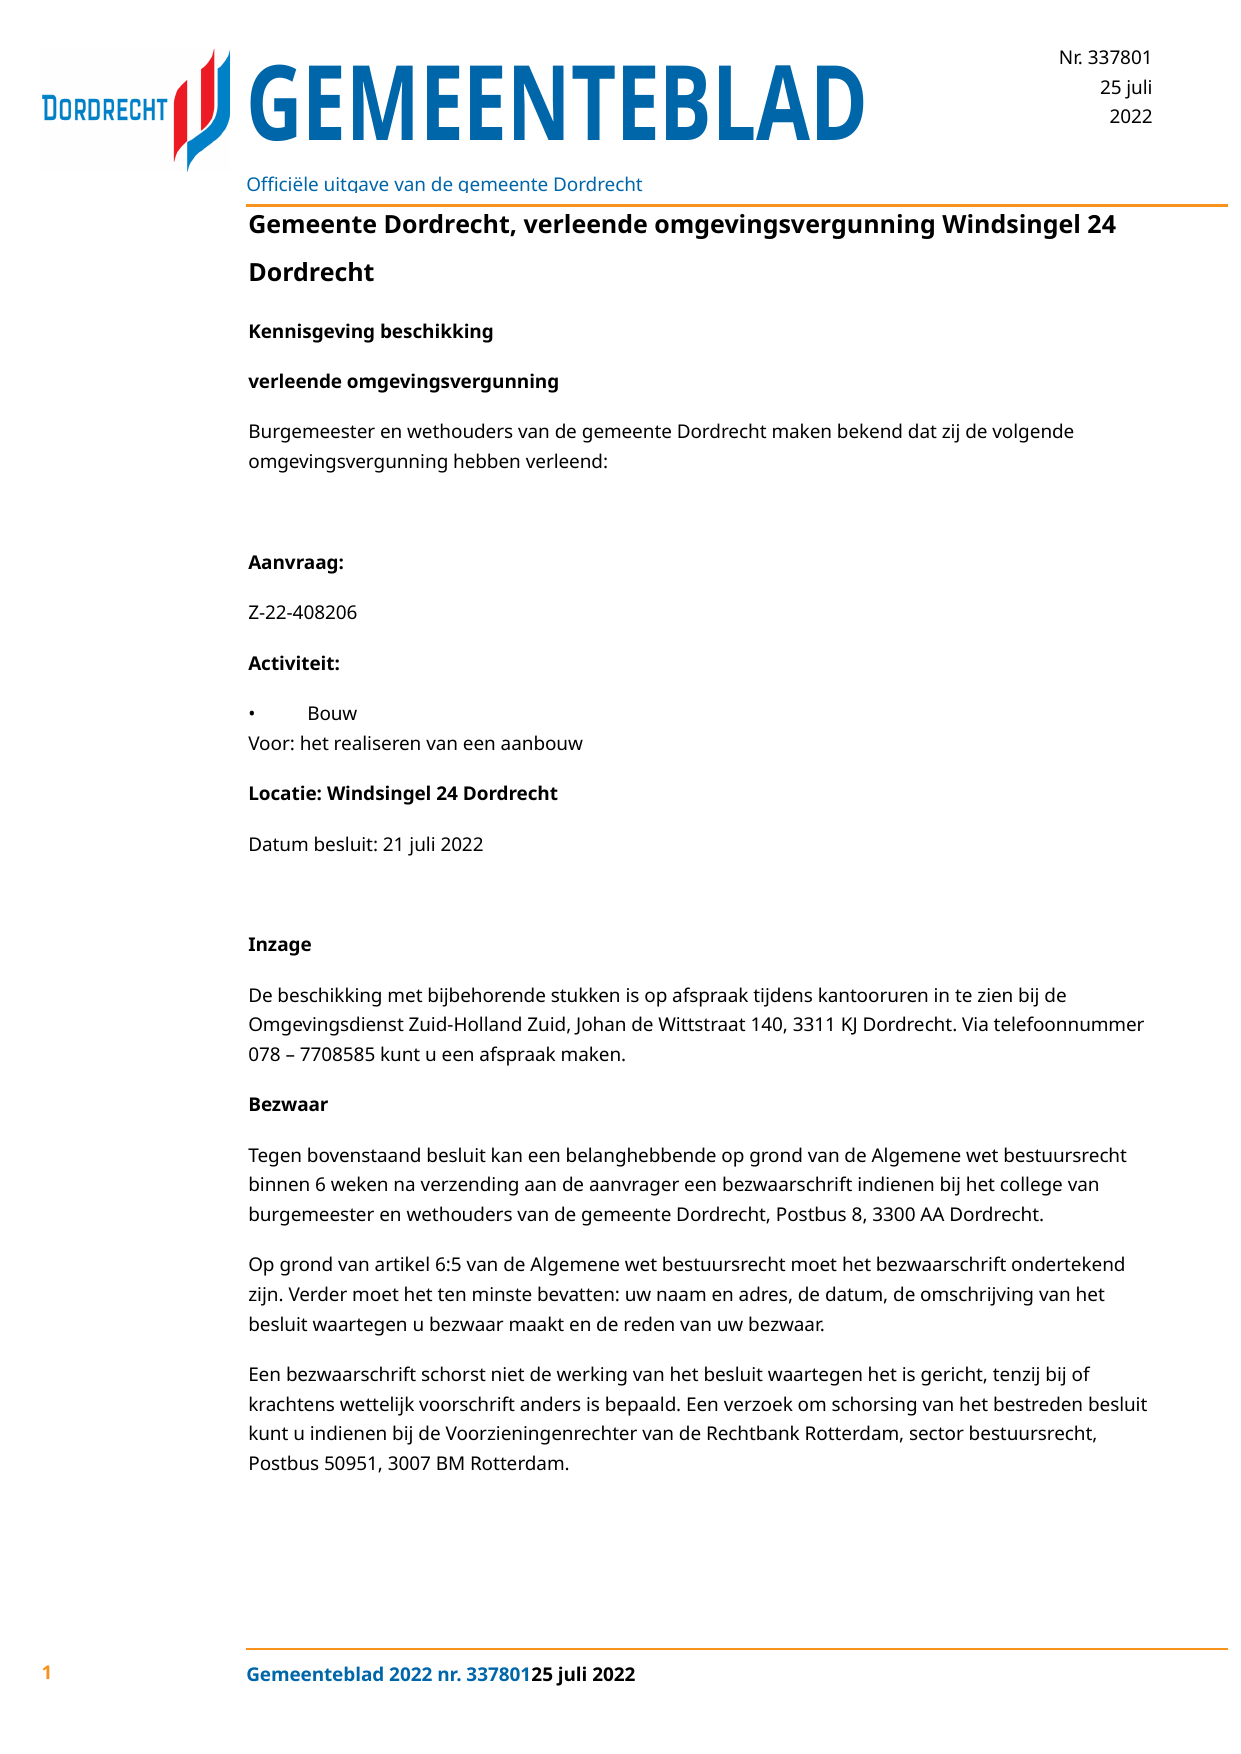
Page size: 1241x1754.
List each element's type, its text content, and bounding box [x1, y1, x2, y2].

text Gemeente Dordrecht, verleende omgevingsvergunning Windsingel 24 Dordrecht [248, 207, 1152, 288]
text Datum besluit: 21 juli 2022 [248, 831, 1152, 857]
text Tegen bovenstaand besluit kan een belanghebbende op grond van de Algemene wet bestuursrecht binnen 6 weken na verzending aan de aanvrager een bezwaarschrift indienen bij het college van burgemeester en wethouders van de gemeente Dordrecht, Postbus 8, 3300 AA Dordrecht. [248, 1142, 1152, 1227]
text Locatie: Windsingel 24 Dordrecht [248, 780, 1152, 806]
text Kennisgeving beschikking [248, 318, 1152, 344]
text Burgemeester en wethouders van de gemeente Dordrecht maken bekend dat zij de volgende omgevingsvergunning hebben verleend: [248, 419, 1152, 474]
text Inzage [248, 932, 1152, 957]
picture [41, 47, 231, 172]
text Bezwaar [248, 1092, 1152, 1117]
text De beschikking met bijbehorende stukken is op afspraak tijdens kantooruren in te zien bij de Omgevingsdienst Zuid-Holland Zuid, Johan de Wittstraat 140, 3311 KJ Dordrecht. Via telefoonnummer 078 – 7708585 kunt u een afspraak maken. [248, 982, 1152, 1067]
text Een bezwaarschrift schorst niet de werking van het besluit waartegen het is gericht, tenzij bij of krachtens wettelijk voorschrift anders is bepaald. Een verzoek om schorsing van het bestreden besluit kunt u indienen bij de Voorzieningenrechter van de Rechtbank Rotterdam, sector bestuursrecht, Postbus 50951, 3007 BM Rotterdam. [248, 1361, 1152, 1476]
text Z-22-408206 [248, 599, 1152, 625]
text Voor: het realiseren van een aanbouw [248, 730, 1152, 756]
text Activiteit: [248, 650, 1152, 676]
text Op grond van artikel 6:5 van de Algemene wet bestuursrecht moet het bezwaarschrift ondertekend zijn. Verder moet het ten minste bevatten: uw naam en adres, de datum, de omschrijving van het besluit waartegen u bezwaar maakt en de reden van uw bezwaar. [248, 1252, 1152, 1337]
text verleende omgevingsvergunning [248, 368, 1152, 394]
list Bouw [248, 700, 1152, 726]
text Aanvraag: [248, 549, 1152, 575]
